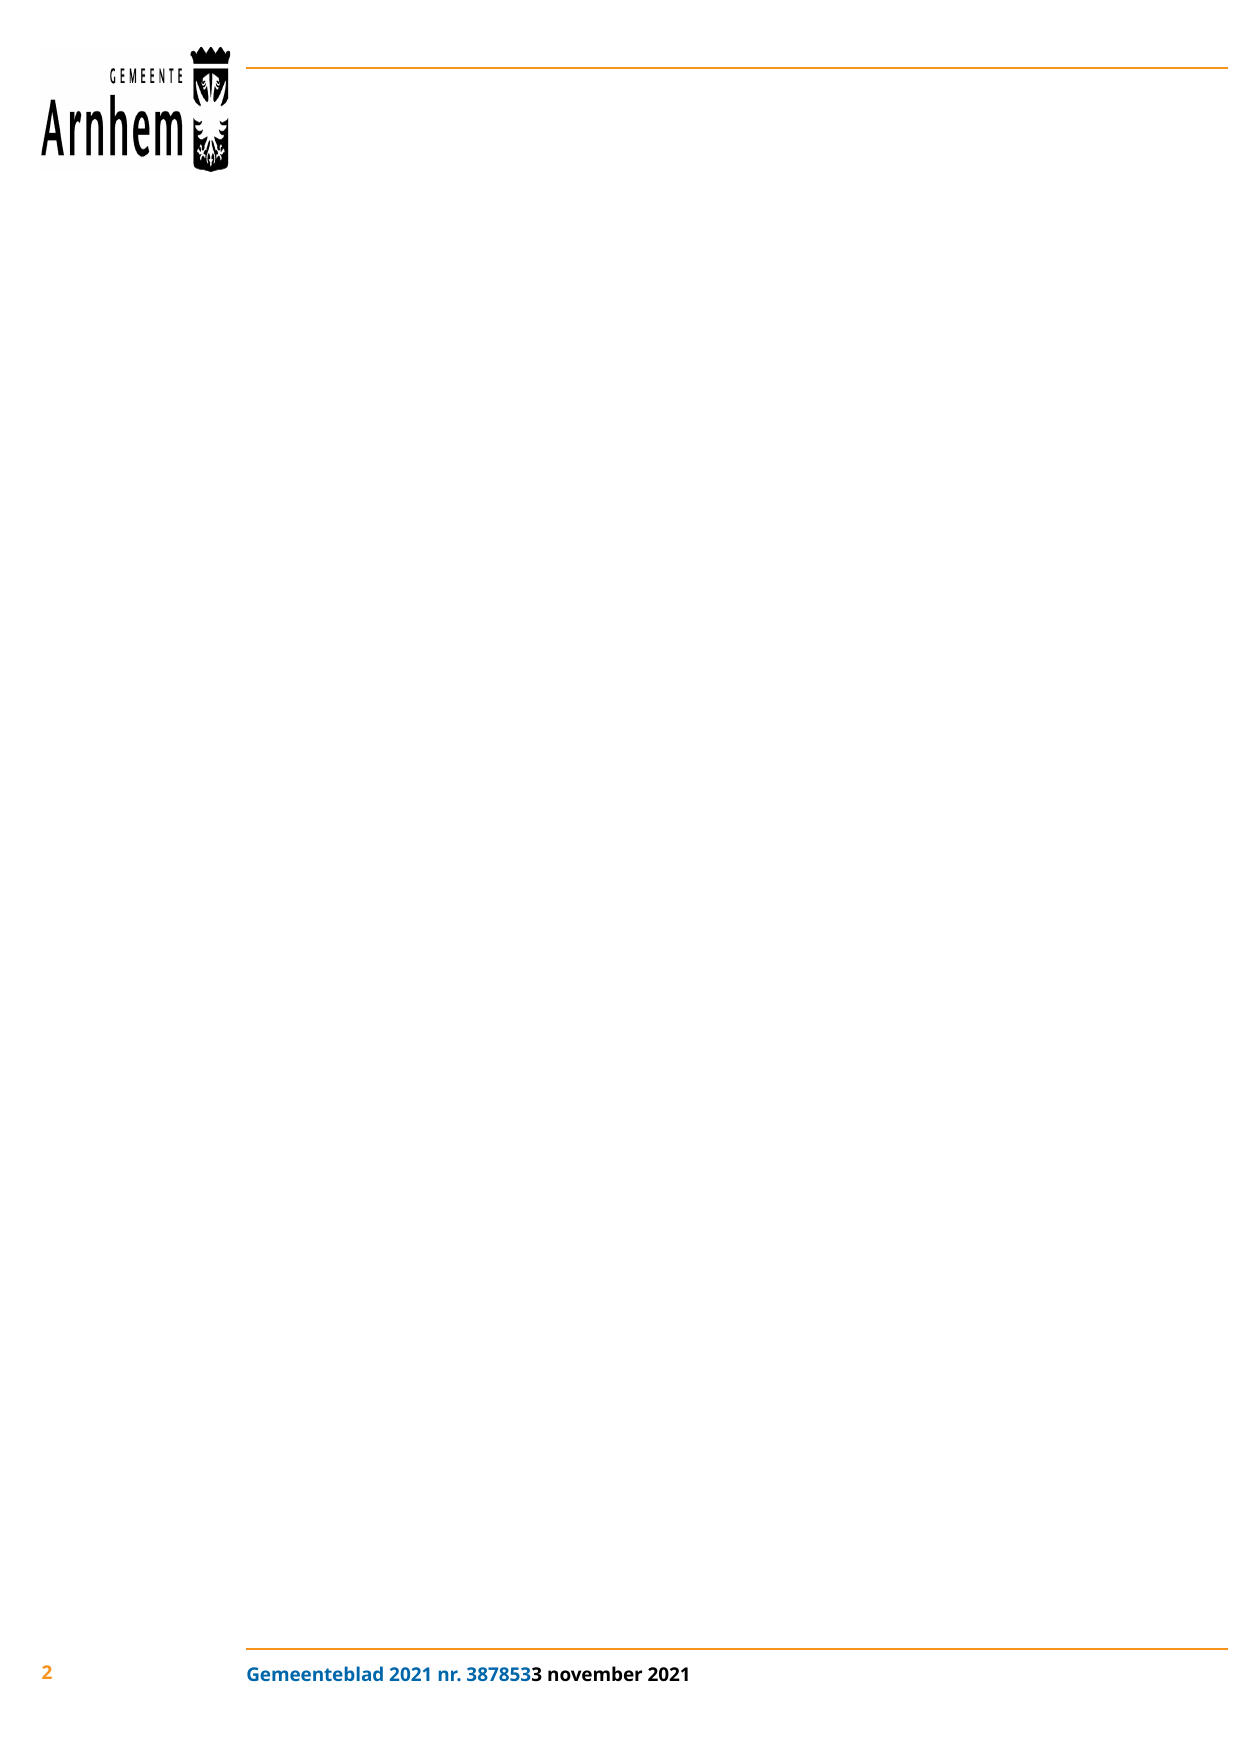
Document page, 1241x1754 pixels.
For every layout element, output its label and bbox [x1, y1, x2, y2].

picture [41, 47, 231, 172]
